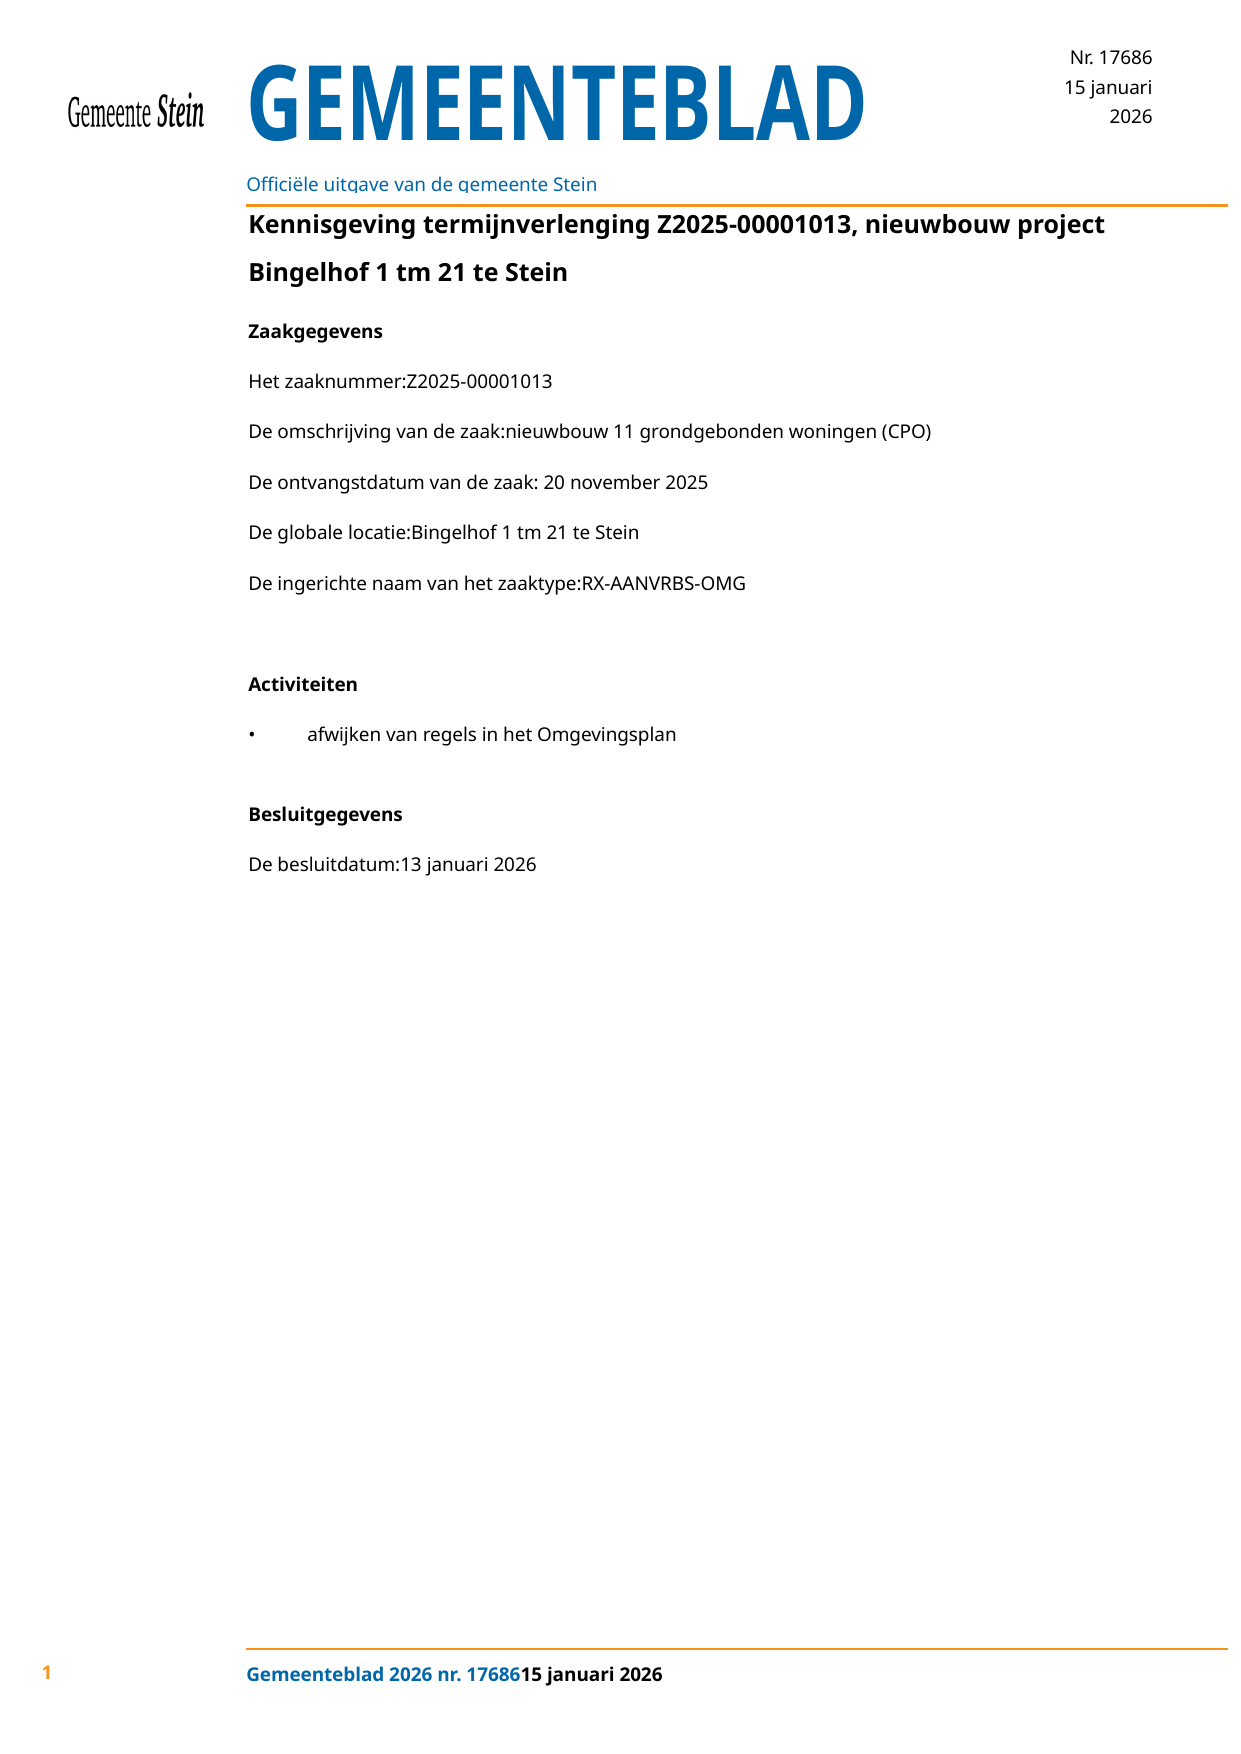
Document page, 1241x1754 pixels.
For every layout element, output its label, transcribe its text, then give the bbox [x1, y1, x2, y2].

text Besluitgegevens [248, 801, 1152, 827]
text De besluitdatum:13 januari 2026 [248, 852, 1152, 877]
text De globale locatie:Bingelhof 1 tm 21 te Stein [248, 519, 1152, 545]
text Kennisgeving termijnverlenging Z2025-00001013, nieuwbouw project Bingelhof 1 tm 21 te Stein [248, 207, 1152, 288]
picture [41, 47, 231, 172]
text Het zaaknummer:Z2025-00001013 [248, 368, 1152, 394]
list afwijken van regels in het Omgevingsplan [248, 721, 1152, 747]
text De ingerichte naam van het zaaktype:RX-AANVRBS-OMG [248, 570, 1152, 596]
text De ontvangstdatum van de zaak: 20 november 2025 [248, 469, 1152, 495]
text Zaakgegevens [248, 318, 1152, 344]
text De omschrijving van de zaak:nieuwbouw 11 grondgebonden woningen (CPO) [248, 419, 1152, 444]
text Activiteiten [248, 671, 1152, 697]
